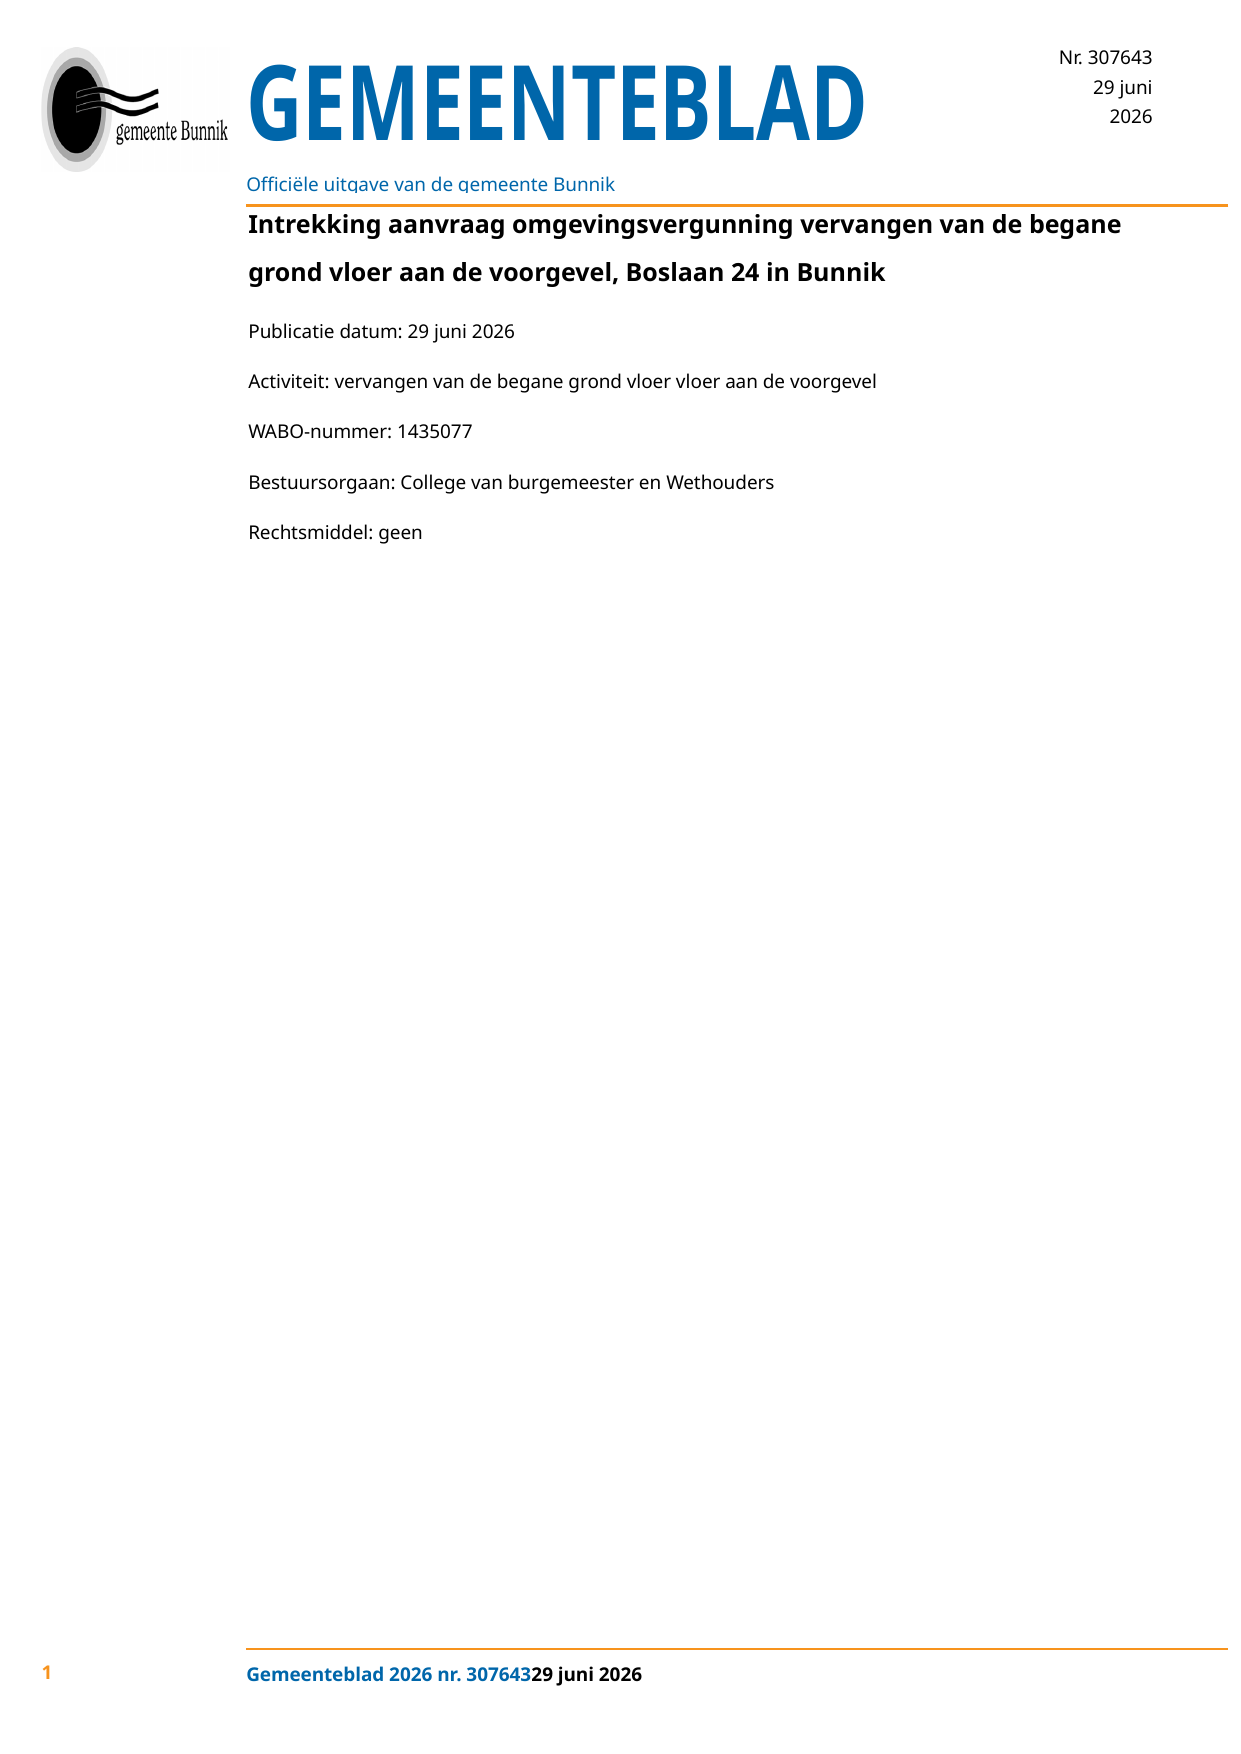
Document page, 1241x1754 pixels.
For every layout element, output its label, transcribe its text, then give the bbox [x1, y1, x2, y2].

text Rechtsmiddel: geen [248, 519, 1152, 545]
text Intrekking aanvraag omgevingsvergunning vervangen van de begane grond vloer aan de voorgevel, Boslaan 24 in Bunnik [248, 207, 1152, 288]
text Activiteit: vervangen van de begane grond vloer vloer aan de voorgevel [248, 368, 1152, 394]
text WABO-nummer: 1435077 [248, 419, 1152, 444]
text Bestuursorgaan: College van burgemeester en Wethouders [248, 469, 1152, 495]
picture [41, 47, 231, 172]
text Publicatie datum: 29 juni 2026 [248, 318, 1152, 344]
